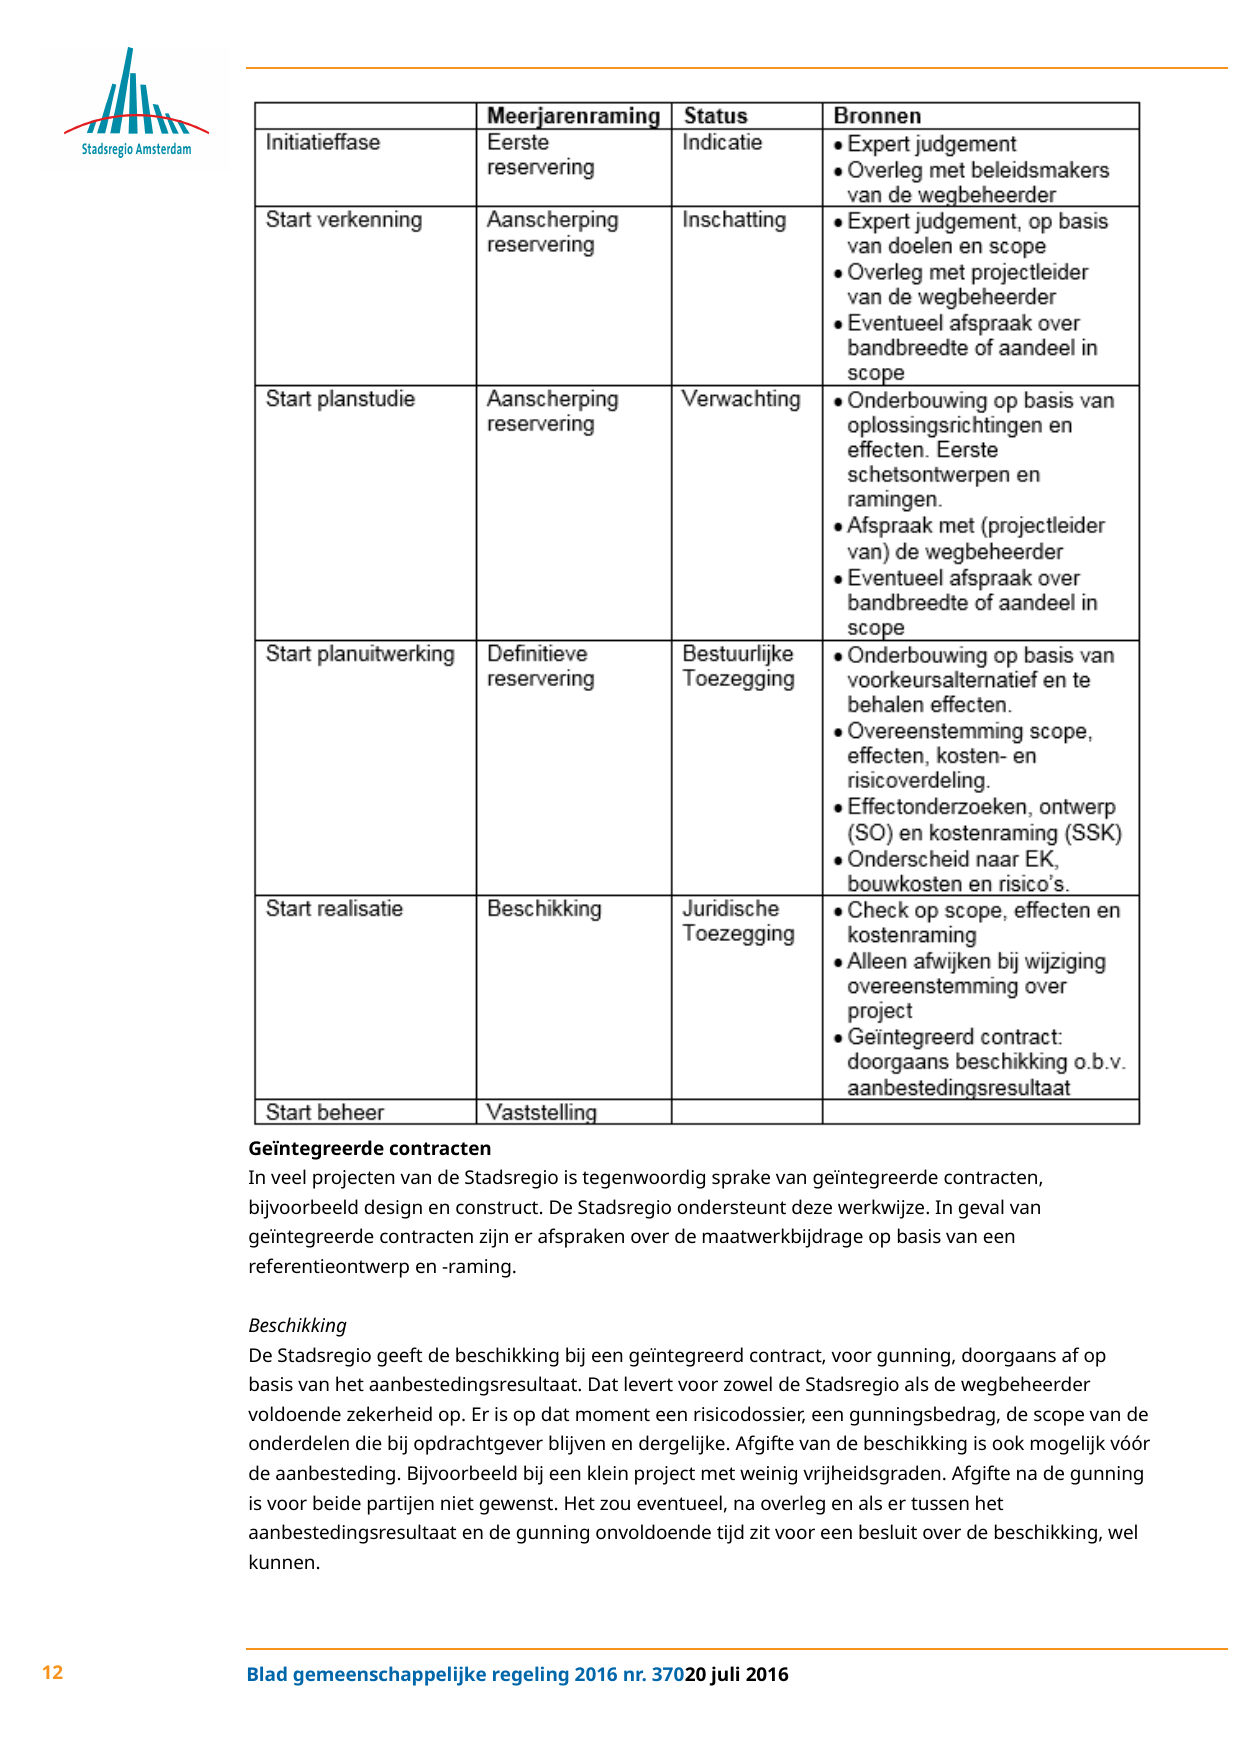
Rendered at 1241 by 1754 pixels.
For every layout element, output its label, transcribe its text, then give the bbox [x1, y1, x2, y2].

picture [248, 94, 1152, 1135]
text De Stadsregio geeft de beschikking bij een geïntegreerd contract, voor gunning, doorgaans af op basis van het aanbestedingsresultaat. Dat levert voor zowel de Stadsregio als de wegbeheerder voldoende zekerheid op. Er is op dat moment een risicodossier, een gunningsbedrag, de scope van de onderdelen die bij opdrachtgever blijven en dergelijke. Afgifte van de beschikking is ook mogelijk vóór de aanbesteding. Bijvoorbeeld bij een klein project met weinig vrijheidsgraden. Afgifte na de gunning is voor beide partijen niet gewenst. Het zou eventueel, na overleg en als er tussen het aanbestedingsresultaat en de gunning onvoldoende tijd zit voor een besluit over de beschikking, wel kunnen. [248, 1342, 1152, 1575]
text Beschikking [248, 1312, 1152, 1338]
text Geïntegreerde contracten [248, 1135, 1152, 1161]
picture [41, 47, 231, 172]
text In veel projecten van de Stadsregio is tegenwoordig sprake van geïntegreerde contracten, bijvoorbeeld design en construct. De Stadsregio ondersteunt deze werkwijze. In geval van geïntegreerde contracten zijn er afspraken over de maatwerkbijdrage op basis van een referentieontwerp en -raming. [248, 1164, 1152, 1279]
